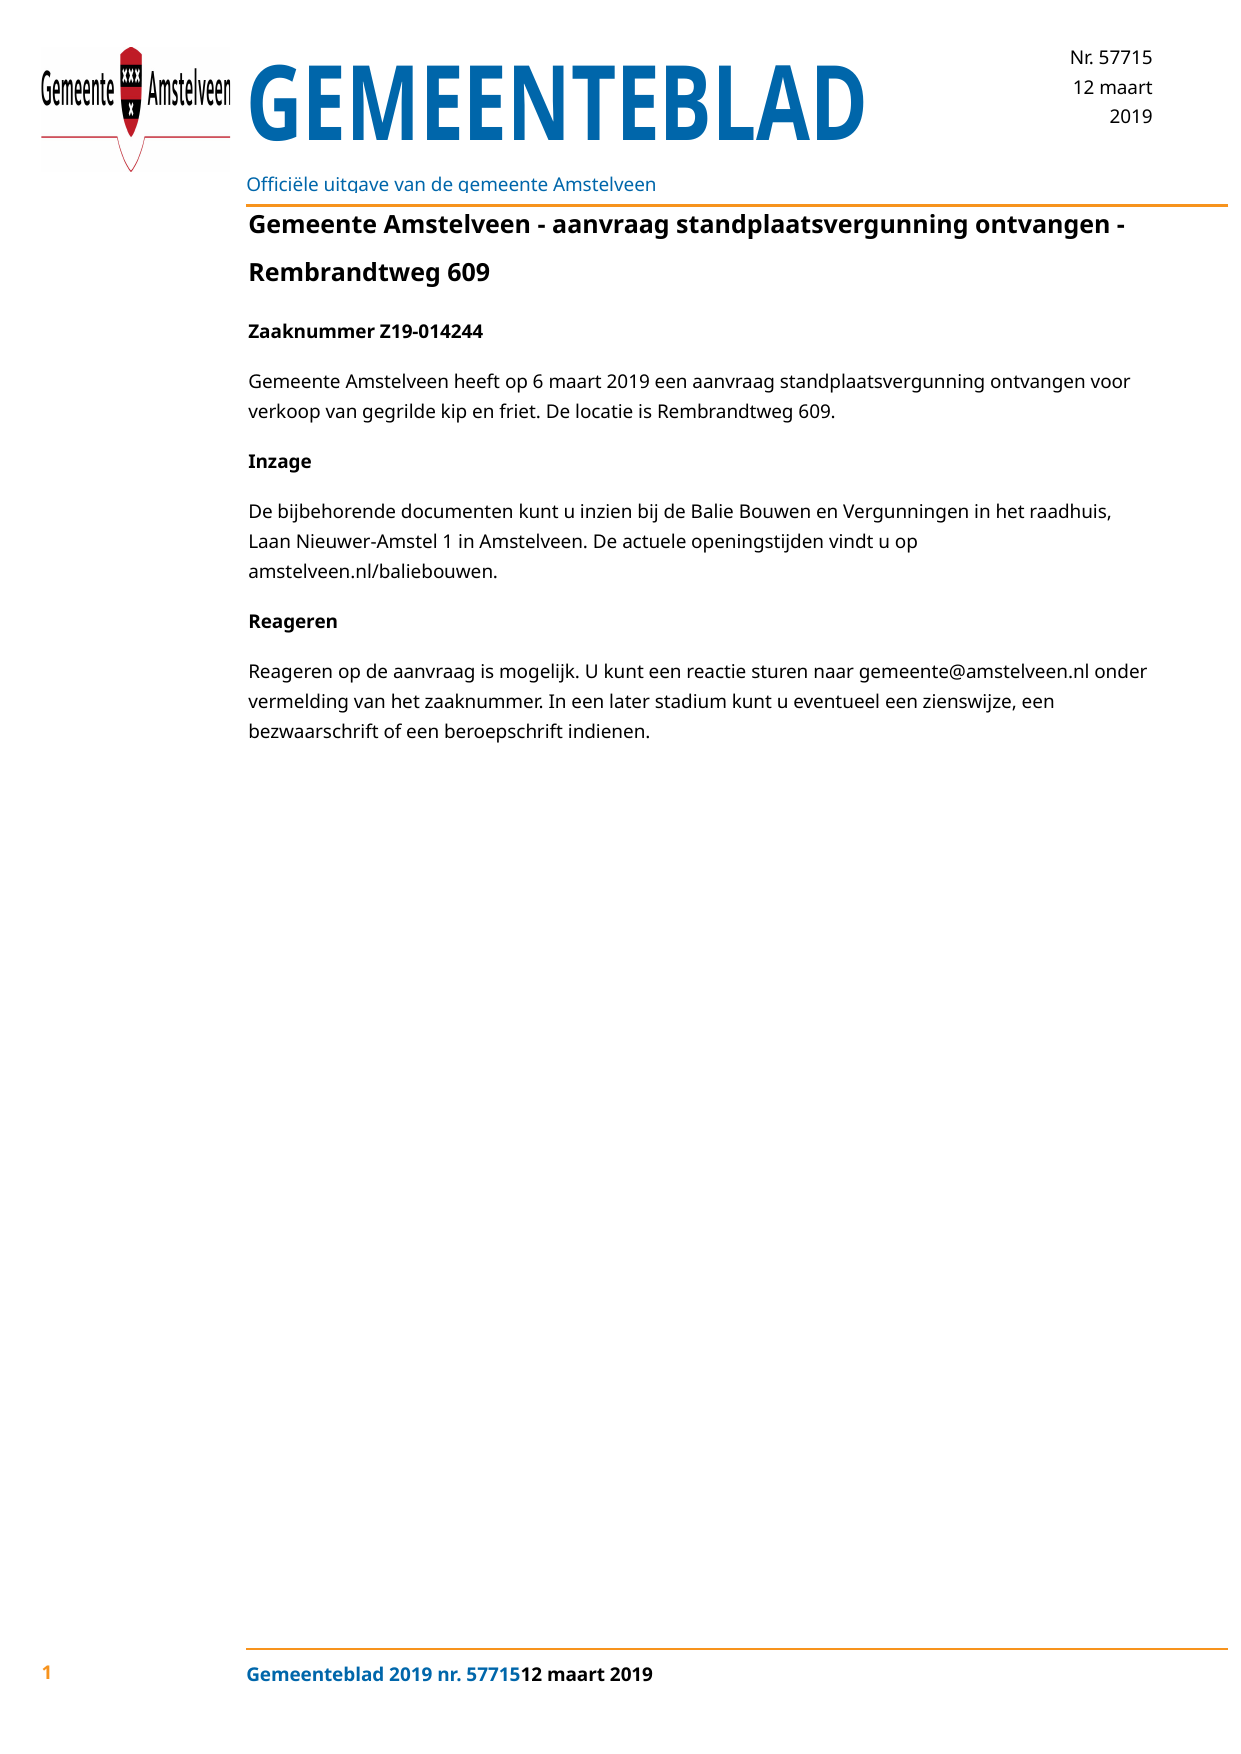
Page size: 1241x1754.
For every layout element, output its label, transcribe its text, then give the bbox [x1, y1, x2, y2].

picture [41, 47, 231, 172]
text De bijbehorende documenten kunt u inzien bij de Balie Bouwen en Vergunningen in het raadhuis, Laan Nieuwer-Amstel 1 in Amstelveen. De actuele openingstijden vindt u op amstelveen.nl/baliebouwen. [248, 499, 1152, 584]
text Inzage [248, 448, 1152, 474]
text Gemeente Amstelveen heeft op 6 maart 2019 een aanvraag standplaatsvergunning ontvangen voor verkoop van gegrilde kip en friet. De locatie is Rembrandtweg 609. [248, 368, 1152, 424]
text Reageren [248, 608, 1152, 634]
text Reageren op de aanvraag is mogelijk. U kunt een reactie sturen naar gemeente@amstelveen.nl onder vermelding van het zaaknummer. In een later stadium kunt u eventueel een zienswijze, een bezwaarschrift of een beroepschrift indienen. [248, 659, 1152, 744]
text Zaaknummer Z19-014244 [248, 318, 1152, 344]
text Gemeente Amstelveen - aanvraag standplaatsvergunning ontvangen - Rembrandtweg 609 [248, 207, 1152, 288]
